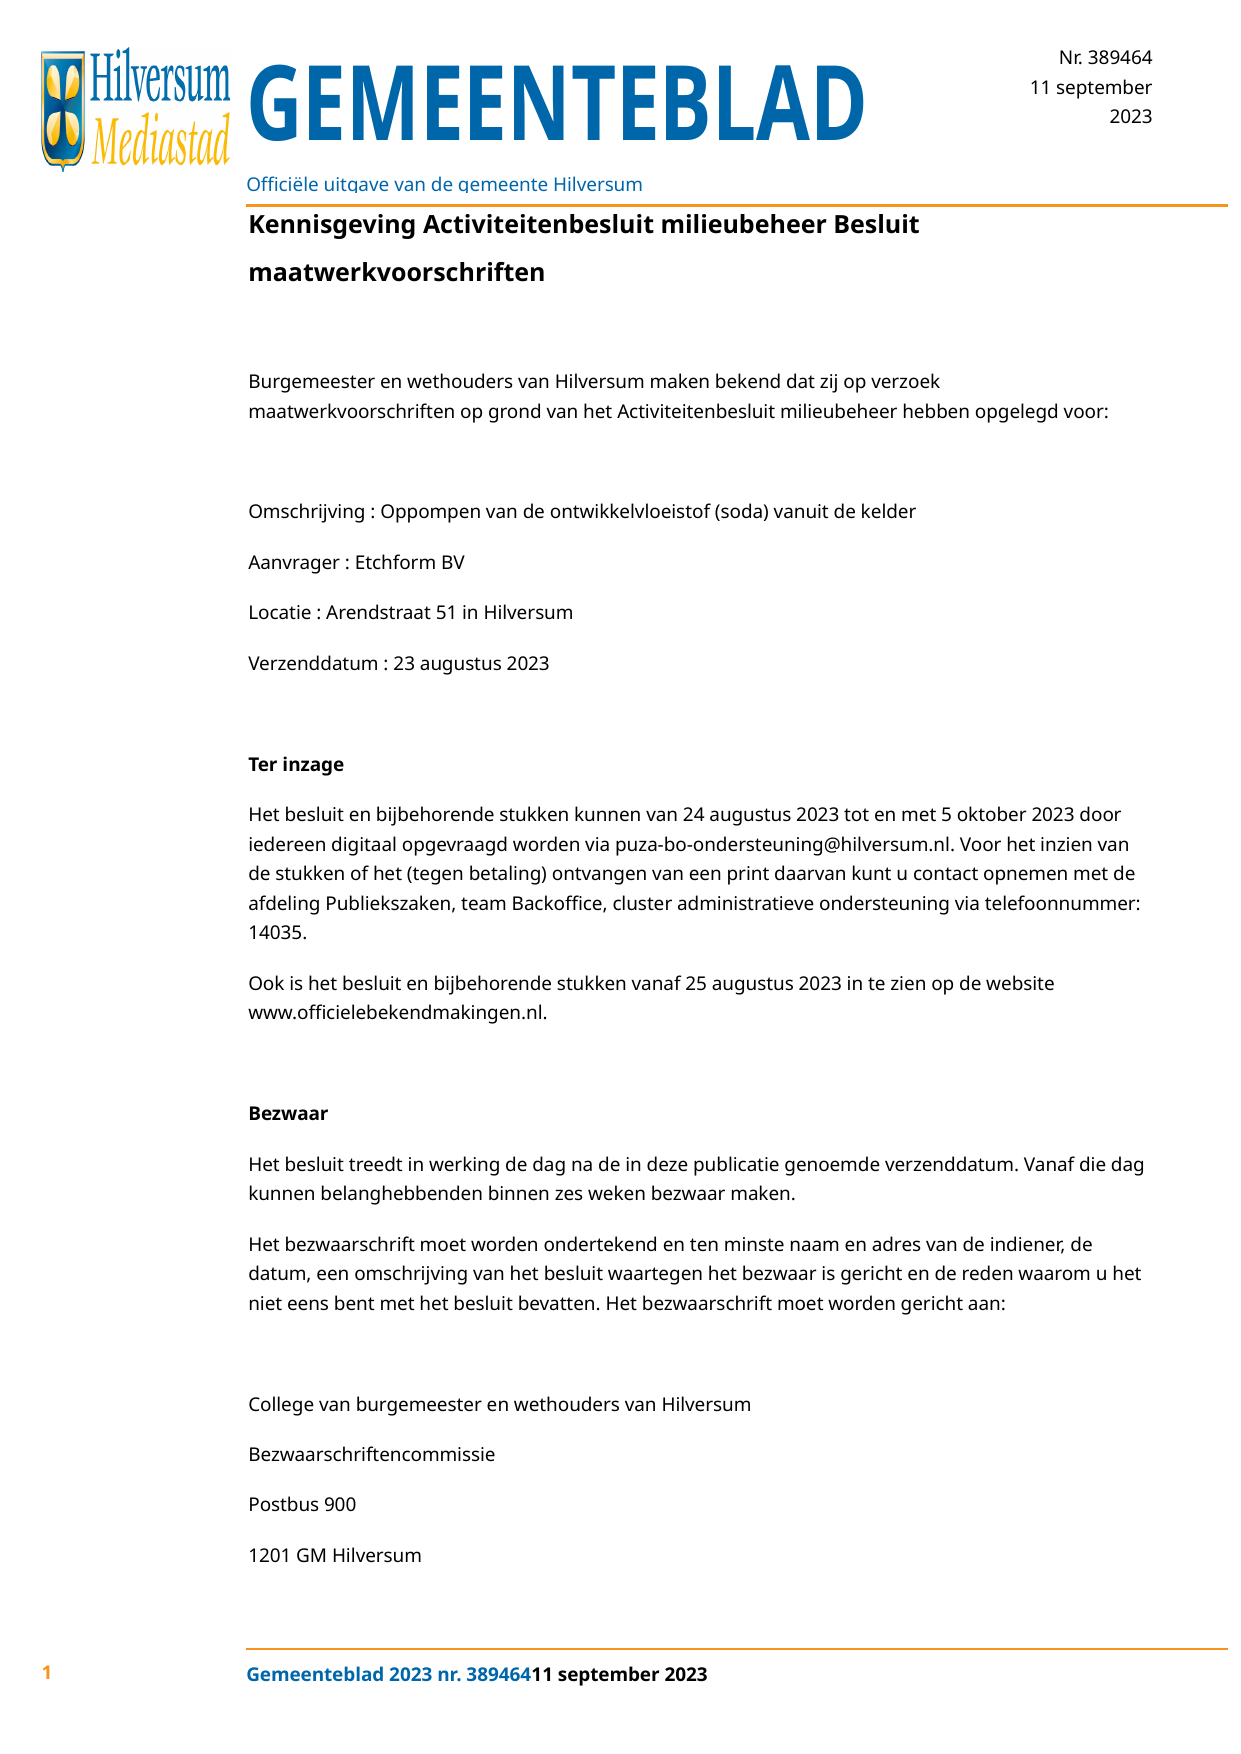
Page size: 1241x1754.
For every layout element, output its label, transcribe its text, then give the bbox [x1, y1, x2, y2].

text College van burgemeester en wethouders van Hilversum [248, 1391, 1152, 1417]
text Kennisgeving Activiteitenbesluit milieubeheer Besluit maatwerkvoorschriften [248, 207, 1152, 288]
picture [41, 47, 231, 172]
text 1201 GM Hilversum [248, 1542, 1152, 1568]
text Het bezwaarschrift moet worden ondertekend en ten minste naam en adres van de indiener, de datum, een omschrijving van het besluit waartegen het bezwaar is gericht en de reden waarom u het niet eens bent met het besluit bevatten. Het bezwaarschrift moet worden gericht aan: [248, 1231, 1152, 1316]
text Burgemeester en wethouders van Hilversum maken bekend dat zij op verzoek maatwerkvoorschriften op grond van het Activiteitenbesluit milieubeheer hebben opgelegd voor: [248, 368, 1152, 424]
text Omschrijving : Oppompen van de ontwikkelvloeistof (soda) vanuit de kelder [248, 499, 1152, 524]
text Bezwaarschriftencommissie [248, 1441, 1152, 1467]
text Ter inzage [248, 751, 1152, 777]
text Het besluit treedt in werking de dag na de in deze publicatie genoemde verzenddatum. Vanaf die dag kunnen belanghebbenden binnen zes weken bezwaar maken. [248, 1151, 1152, 1206]
text Bezwaar [248, 1100, 1152, 1126]
text Aanvrager : Etchform BV [248, 549, 1152, 575]
text Het besluit en bijbehorende stukken kunnen van 24 augustus 2023 tot en met 5 oktober 2023 door iedereen digitaal opgevraagd worden via puza-bo-ondersteuning@hilversum.nl. Voor het inzien van de stukken of het (tegen betaling) ontvangen van een print daarvan kunt u contact opnemen met de afdeling Publiekszaken, team Backoffice, cluster administratieve ondersteuning via telefoonnummer: 14035. [248, 801, 1152, 945]
text Ook is het besluit en bijbehorende stukken vanaf 25 augustus 2023 in te zien op de website www.officielebekendmakingen.nl. [248, 970, 1152, 1025]
text Locatie : Arendstraat 51 in Hilversum [248, 599, 1152, 625]
text Verzenddatum : 23 augustus 2023 [248, 650, 1152, 676]
text Postbus 900 [248, 1492, 1152, 1517]
